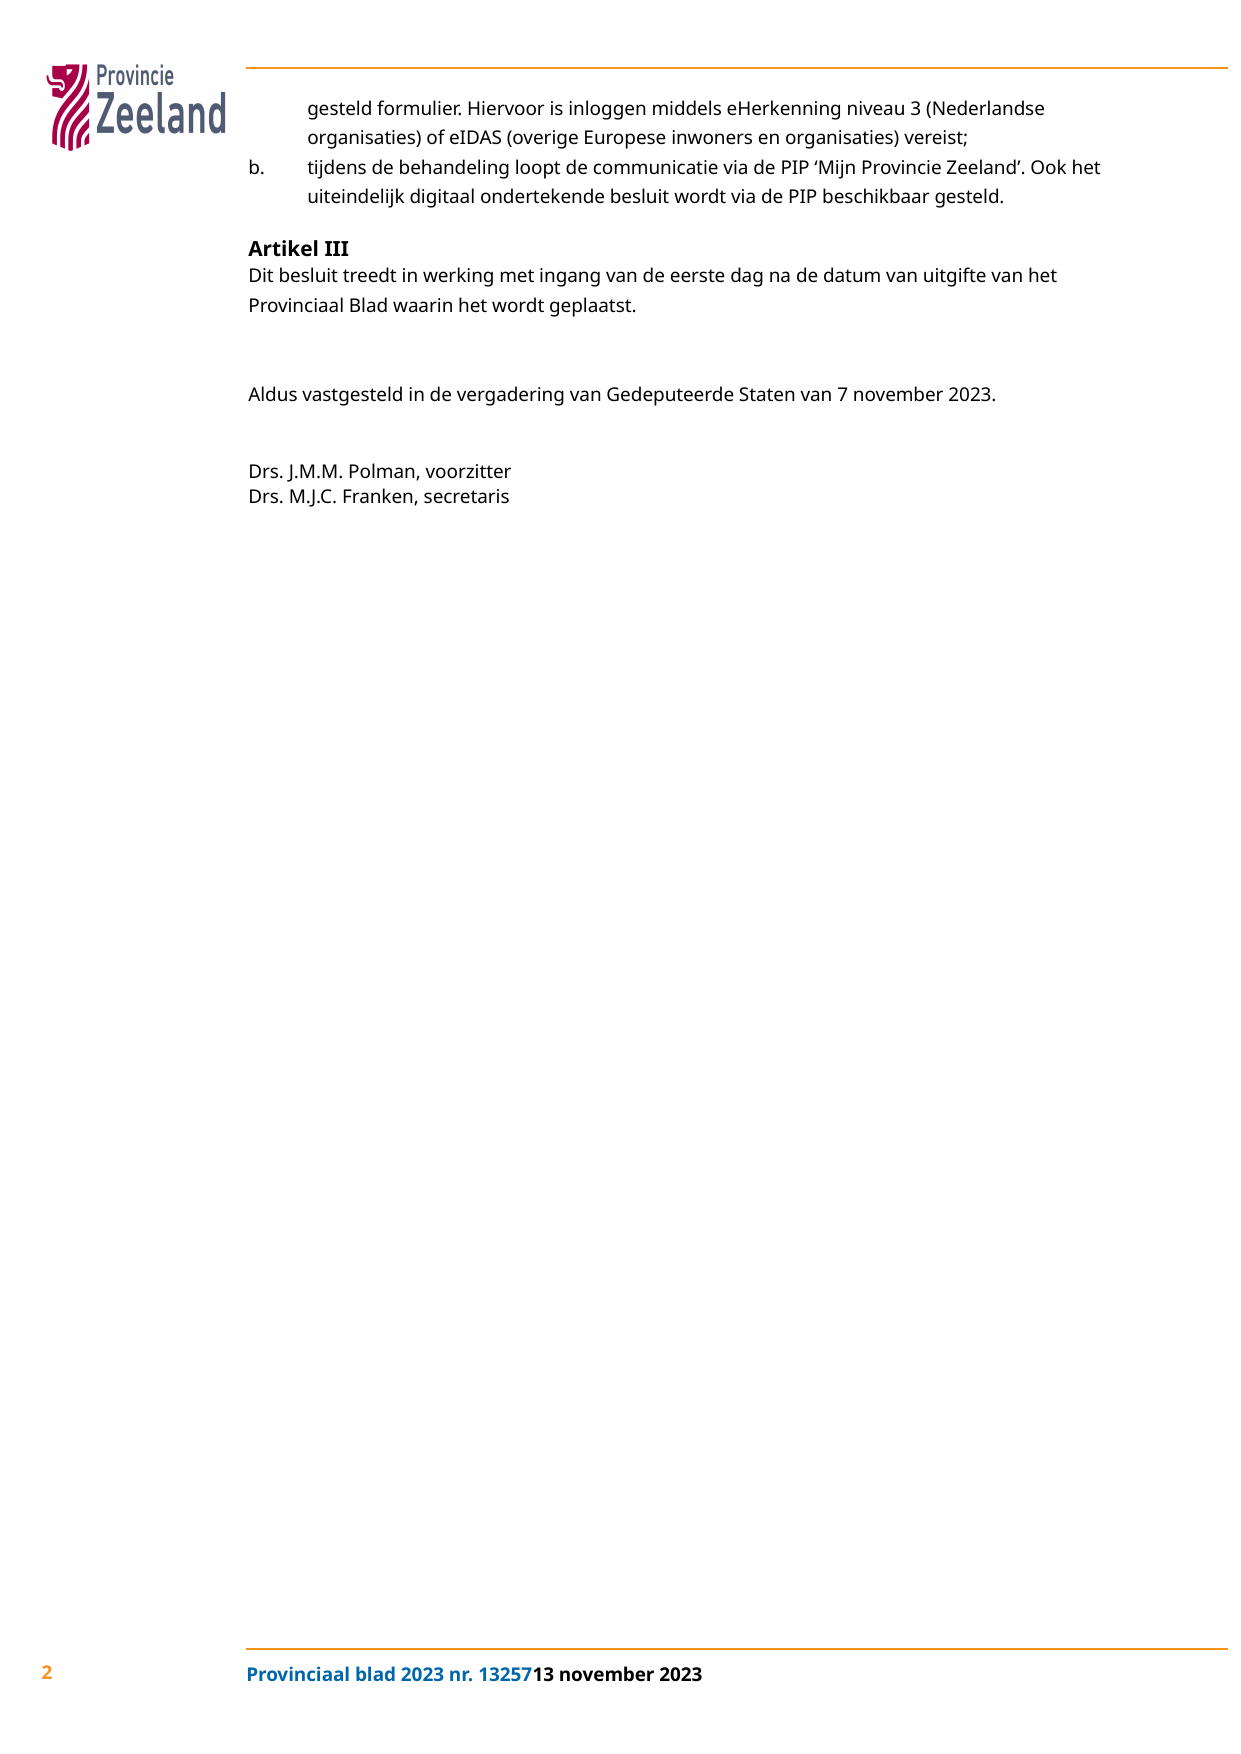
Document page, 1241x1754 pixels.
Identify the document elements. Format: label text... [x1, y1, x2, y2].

picture [41, 47, 231, 172]
list gesteld formulier. Hiervoor is inloggen middels eHerkenning niveau 3 (Nederlandse organisaties) of eIDAS (overige Europese inwoners en organisaties) vereist; [248, 95, 1152, 150]
text Drs. J.M.M. Polman, voorzitter [248, 458, 1152, 484]
text Aldus vastgesteld in de vergadering van Gedeputeerde Staten van 7 november 2023. [248, 381, 1152, 406]
text Drs. M.J.C. Franken, secretaris [248, 484, 1152, 509]
text Dit besluit treedt in werking met ingang van de eerste dag na de datum van uitgifte van het Provinciaal Blad waarin het wordt geplaatst. [248, 262, 1152, 318]
text Artikel III [248, 234, 1152, 262]
list tijdens de behandeling loopt de communicatie via de PIP ‘Mijn Provincie Zeeland’. Ook het uiteindelijk digitaal ondertekende besluit wordt via de PIP beschikbaar gesteld. [248, 154, 1152, 209]
